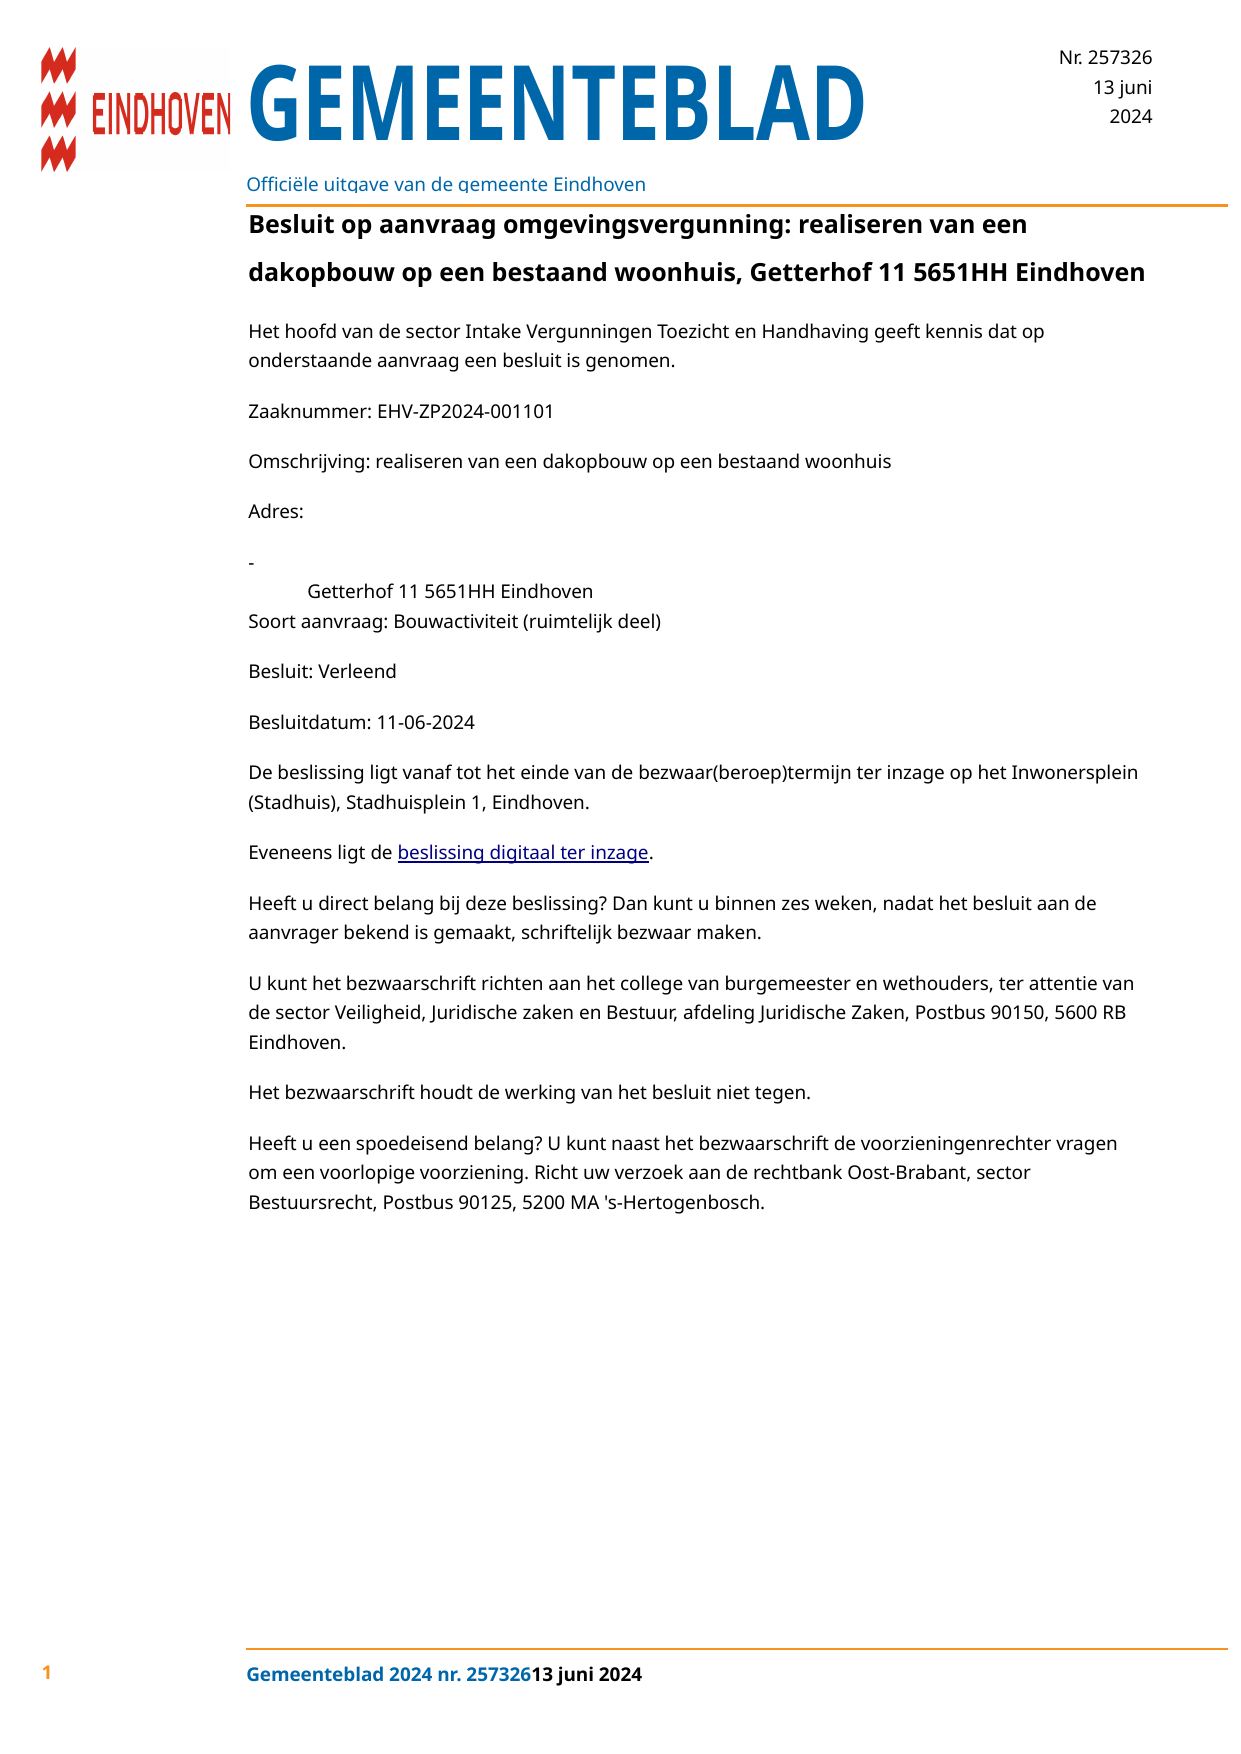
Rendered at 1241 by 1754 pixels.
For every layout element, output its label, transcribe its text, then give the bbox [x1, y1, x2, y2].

picture [41, 47, 231, 172]
text Heeft u een spoedeisend belang? U kunt naast het bezwaarschrift de voorzieningenrechter vragen om een voorlopige voorziening. Richt uw verzoek aan de rechtbank Oost-Brabant, sector Bestuursrecht, Postbus 90125, 5200 MA 's-Hertogenbosch. [248, 1130, 1152, 1215]
text Omschrijving: realiseren van een dakopbouw op een bestaand woonhuis [248, 448, 1152, 474]
text Besluitdatum: 11-06-2024 [248, 709, 1152, 735]
text Het bezwaarschrift houdt de werking van het besluit niet tegen. [248, 1079, 1152, 1105]
text Soort aanvraag: Bouwactiviteit (ruimtelijk deel) [248, 608, 1152, 634]
list Getterhof 11 5651HH Eindhoven [248, 579, 1152, 604]
text Eveneens ligt de beslissing digitaal ter inzage. [248, 839, 1152, 865]
text Heeft u direct belang bij deze beslissing? Dan kunt u binnen zes weken, nadat het besluit aan de aanvrager bekend is gemaakt, schriftelijk bezwaar maken. [248, 890, 1152, 945]
text De beslissing ligt vanaf tot het einde van de bezwaar(beroep)termijn ter inzage op het Inwonersplein (Stadhuis), Stadhuisplein 1, Eindhoven. [248, 759, 1152, 815]
text Zaaknummer: EHV-ZP2024-001101 [248, 398, 1152, 424]
text Besluit op aanvraag omgevingsvergunning: realiseren van een dakopbouw op een bestaand woonhuis, Getterhof 11 5651HH Eindhoven [248, 207, 1152, 288]
text Het hoofd van de sector Intake Vergunningen Toezicht en Handhaving geeft kennis dat op onderstaande aanvraag een besluit is genomen. [248, 318, 1152, 373]
text Adres: [248, 499, 1152, 524]
text U kunt het bezwaarschrift richten aan het college van burgemeester en wethouders, ter attentie van de sector Veiligheid, Juridische zaken en Bestuur, afdeling Juridische Zaken, Postbus 90150, 5600 RB Eindhoven. [248, 970, 1152, 1055]
text Besluit: Verleend [248, 659, 1152, 684]
